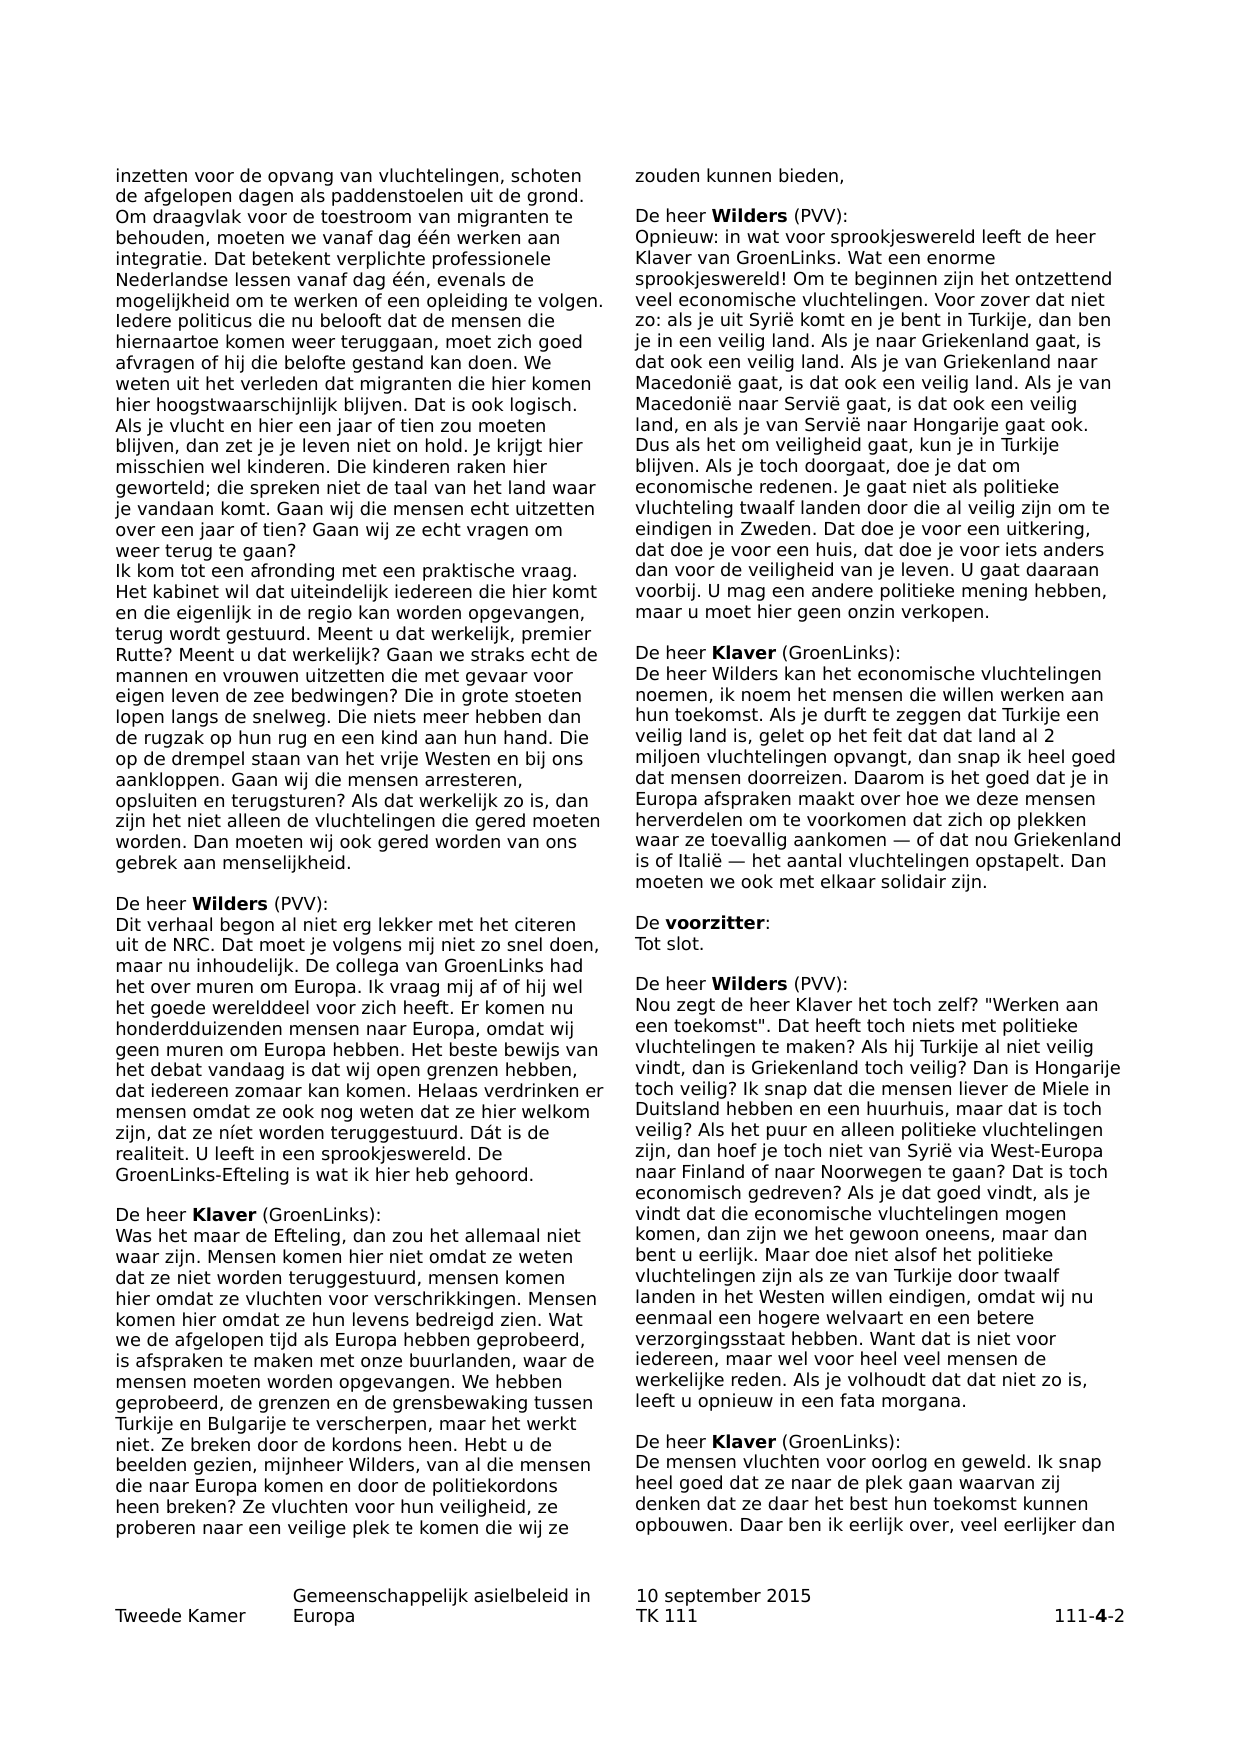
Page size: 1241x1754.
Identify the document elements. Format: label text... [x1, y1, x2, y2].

text De heer Klaver (GroenLinks): [635, 643, 1125, 663]
text Nou zegt de heer Klaver het toch zelf? "Werken aan een toekomst". Dat heeft toch niets met politieke vluchtelingen te maken? Als hij Turkije al niet veilig vindt, dan is Griekenland toch veilig? Dan is Hongarije toch veilig? Ik snap dat die mensen liever de Miele in Duitsland hebben en een huurhuis, maar dat is toch veilig? Als het puur en alleen politieke vluchtelingen zijn, dan hoef je toch niet van Syrië via West-Europa naar Finland of naar Noorwegen te gaan? Dat is toch economisch gedreven? Als je dat goed vindt, als je vindt dat die economische vluchtelingen mogen komen, dan zijn we het gewoon oneens, maar dan bent u eerlijk. Maar doe niet alsof het politieke vluchtelingen zijn als ze van Turkije door twaalf landen in het Westen willen eindigen, omdat wij nu eenmaal een hogere welvaart en een betere verzorgingsstaat hebben. Want dat is niet voor iedereen, maar wel voor heel veel mensen de werkelijke reden. Als je volhoudt dat dat niet zo is, leeft u opnieuw in een fata morgana. [635, 995, 1125, 1412]
text De heer Wilders (PVV): [635, 206, 1125, 227]
text De heer Klaver (GroenLinks): [115, 1205, 605, 1226]
text inzetten voor de opvang van vluchtelingen, schoten de afgelopen dagen als paddenstoelen uit de grond. Om draagvlak voor de toestroom van migranten te behouden, moeten we vanaf dag één werken aan integratie. Dat betekent verplichte professionele Nederlandse lessen vanaf dag één, evenals de mogelijkheid om te werken of een opleiding te volgen. [115, 165, 605, 311]
text De heer Klaver (GroenLinks): [635, 1432, 1125, 1452]
text De heer Wilders (PVV): [635, 974, 1125, 995]
text Was het maar de Efteling, dan zou het allemaal niet waar zijn. Mensen komen hier niet omdat ze weten dat ze niet worden teruggestuurd, mensen komen hier omdat ze vluchten voor verschrikkingen. Mensen komen hier omdat ze hun levens bedreigd zien. Wat we de afgelopen tijd als Europa hebben geprobeerd, is afspraken te maken met onze buurlanden, waar de mensen moeten worden opgevangen. We hebben geprobeerd, de grenzen en de grensbewaking tussen Turkije en Bulgarije te verscherpen, maar het werkt niet. Ze breken door de kordons heen. Hebt u de beelden gezien, mijnheer Wilders, van al die mensen die naar Europa komen en door de politiekordons heen breken? Ze vluchten voor hun veiligheid, ze proberen naar een veilige plek te komen die wij ze [115, 1226, 605, 1538]
text zouden kunnen bieden, [635, 165, 1125, 186]
text De voorzitter: [635, 913, 1125, 933]
text De heer Wilders (PVV): [115, 894, 605, 914]
text Ik kom tot een afronding met een praktische vraag. Het kabinet wil dat uiteindelijk iedereen die hier komt en die eigenlijk in de regio kan worden opgevangen, terug wordt gestuurd. Meent u dat werkelijk, premier Rutte? Meent u dat werkelijk? Gaan we straks echt de mannen en vrouwen uitzetten die met gevaar voor eigen leven de zee bedwingen? Die in grote stoeten lopen langs de snelweg. Die niets meer hebben dan de rugzak op hun rug en een kind aan hun hand. Die op de drempel staan van het vrije Westen en bij ons aankloppen. Gaan wij die mensen arresteren, opsluiten en terugsturen? Als dat werkelijk zo is, dan zijn het niet alleen de vluchtelingen die gered moeten worden. Dan moeten wij ook gered worden van ons gebrek aan menselijkheid. [115, 561, 605, 874]
text Tot slot. [635, 933, 1125, 954]
text Dit verhaal begon al niet erg lekker met het citeren uit de NRC. Dat moet je volgens mij niet zo snel doen, maar nu inhoudelijk. De collega van GroenLinks had het over muren om Europa. Ik vraag mij af of hij wel het goede werelddeel voor zich heeft. Er komen nu honderdduizenden mensen naar Europa, omdat wij geen muren om Europa hebben. Het beste bewijs van het debat vandaag is dat wij open grenzen hebben, dat iedereen zomaar kan komen. Helaas verdrinken er mensen omdat ze ook nog weten dat ze hier welkom zijn, dat ze níet worden teruggestuurd. Dát is de realiteit. U leeft in een sprookjeswereld. De GroenLinks-Efteling is wat ik hier heb gehoord. [115, 914, 605, 1185]
text De heer Wilders kan het economische vluchtelingen noemen, ik noem het mensen die willen werken aan hun toekomst. Als je durft te zeggen dat Turkije een veilig land is, gelet op het feit dat dat land al 2 miljoen vluchtelingen opvangt, dan snap ik heel goed dat mensen doorreizen. Daarom is het goed dat je in Europa afspraken maakt over hoe we deze mensen herverdelen om te voorkomen dat zich op plekken waar ze toevallig aankomen — of dat nou Griekenland is of Italië — het aantal vluchtelingen opstapelt. Dan moeten we ook met elkaar solidair zijn. [635, 663, 1125, 893]
text Opnieuw: in wat voor sprookjeswereld leeft de heer Klaver van GroenLinks. Wat een enorme sprookjeswereld! Om te beginnen zijn het ontzettend veel economische vluchtelingen. Voor zover dat niet zo: als je uit Syrië komt en je bent in Turkije, dan ben je in een veilig land. Als je naar Griekenland gaat, is dat ook een veilig land. Als je van Griekenland naar Macedonië gaat, is dat ook een veilig land. Als je van Macedonië naar Servië gaat, is dat ook een veilig land, en als je van Servië naar Hongarije gaat ook. Dus als het om veiligheid gaat, kun je in Turkije blijven. Als je toch doorgaat, doe je dat om economische redenen. Je gaat niet als politieke vluchteling twaalf landen door die al veilig zijn om te eindigen in Zweden. Dat doe je voor een uitkering, dat doe je voor een huis, dat doe je voor iets anders dan voor de veiligheid van je leven. U gaat daaraan voorbij. U mag een andere politieke mening hebben, maar u moet hier geen onzin verkopen. [635, 227, 1125, 623]
text De mensen vluchten voor oorlog en geweld. Ik snap heel goed dat ze naar de plek gaan waarvan zij denken dat ze daar het best hun toekomst kunnen opbouwen. Daar ben ik eerlijk over, veel eerlijker dan [635, 1452, 1125, 1536]
text Iedere politicus die nu belooft dat de mensen die hiernaartoe komen weer teruggaan, moet zich goed afvragen of hij die belofte gestand kan doen. We weten uit het verleden dat migranten die hier komen hier hoogstwaarschijnlijk blijven. Dat is ook logisch. Als je vlucht en hier een jaar of tien zou moeten blijven, dan zet je je leven niet on hold. Je krijgt hier misschien wel kinderen. Die kinderen raken hier geworteld; die spreken niet de taal van het land waar je vandaan komt. Gaan wij die mensen echt uitzetten over een jaar of tien? Gaan wij ze echt vragen om weer terug te gaan? [115, 311, 605, 561]
